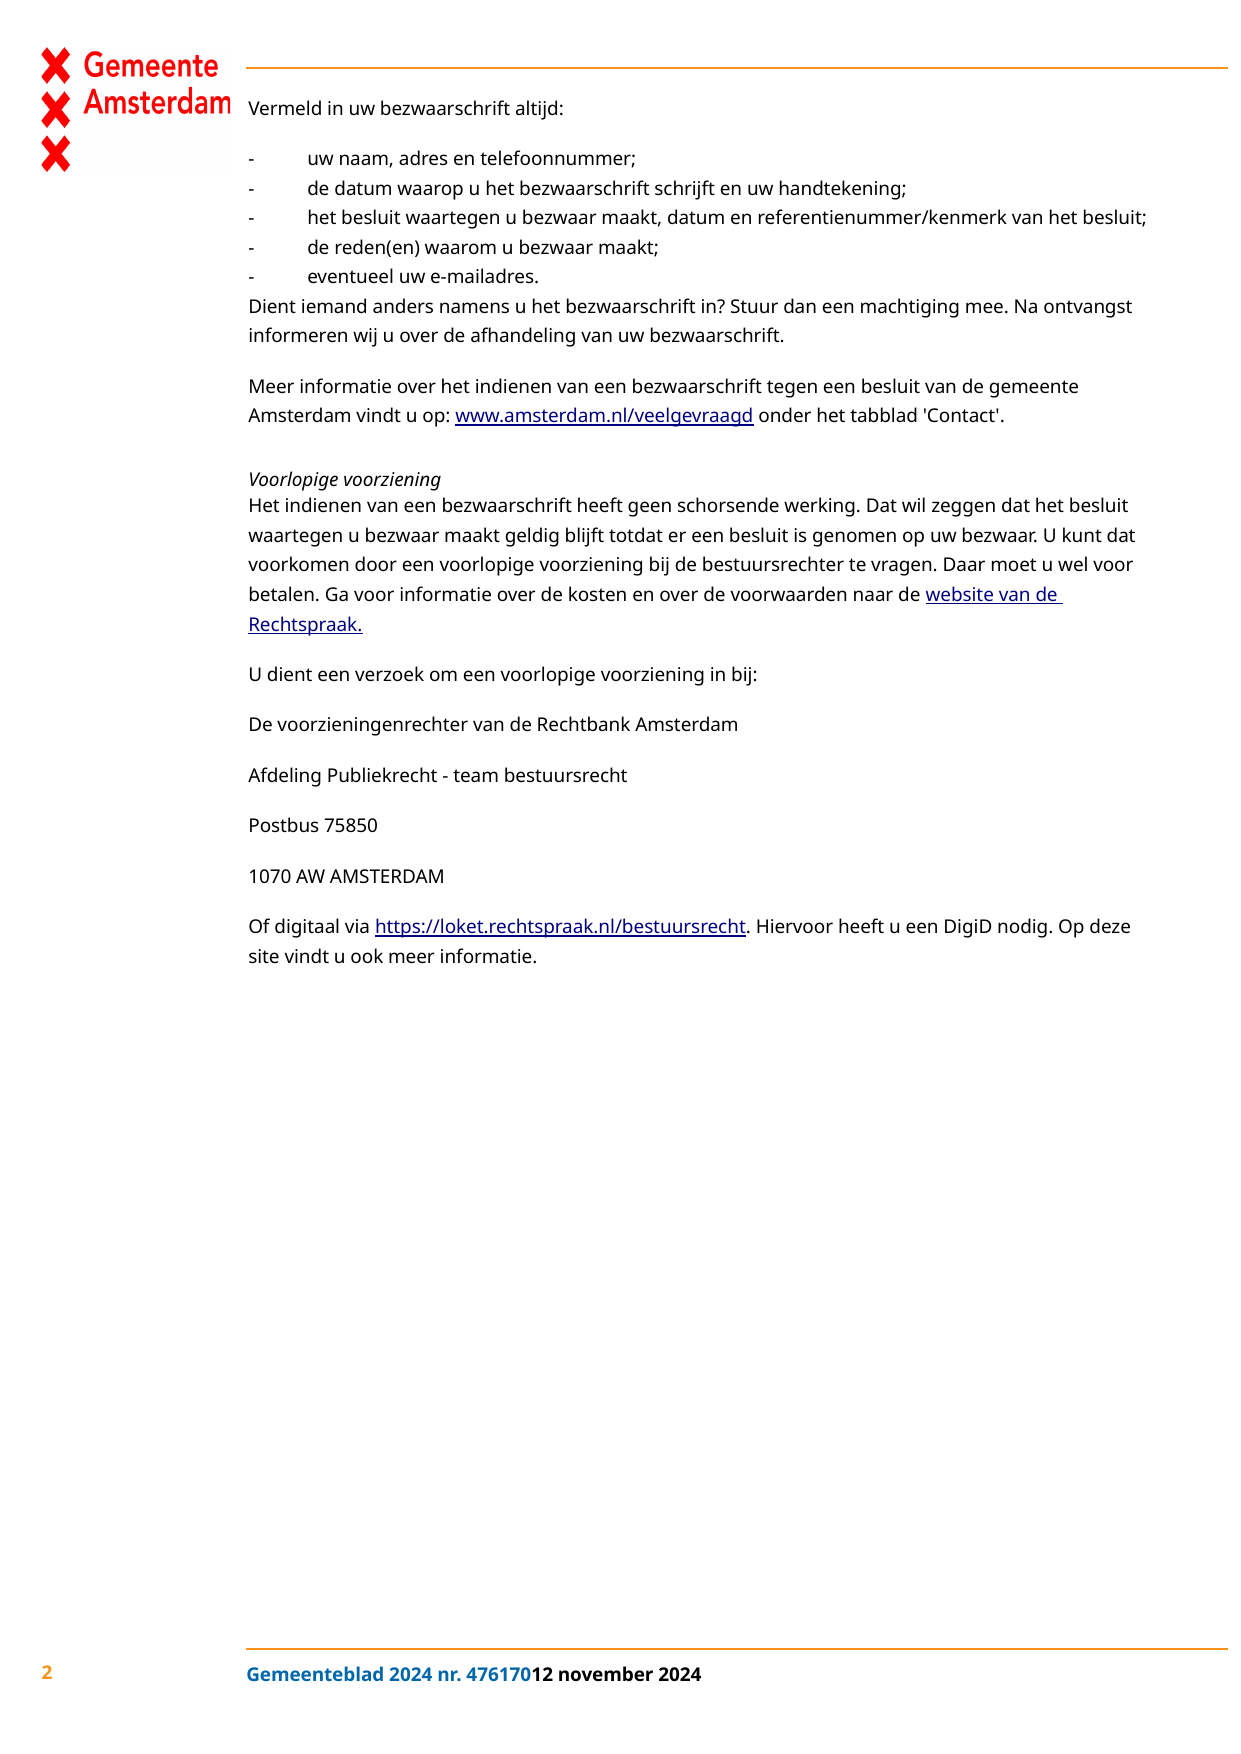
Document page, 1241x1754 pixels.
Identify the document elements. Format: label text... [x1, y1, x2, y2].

text 1070 AW AMSTERDAM [248, 863, 1152, 888]
text Of digitaal via https://loket.rechtspraak.nl/bestuursrecht. Hiervoor heeft u een DigiD nodig. Op deze site vindt u ook meer informatie. [248, 913, 1152, 968]
list het besluit waartegen u bezwaar maakt, datum en referentienummer/kenmerk van het besluit; [248, 204, 1152, 230]
list uw naam, adres en telefoonnummer; [248, 145, 1152, 171]
text Dient iemand anders namens u het bezwaarschrift in? Stuur dan een machtiging mee. Na ontvangst informeren wij u over de afhandeling van uw bezwaarschrift. [248, 293, 1152, 348]
list de reden(en) waarom u bezwaar maakt; [248, 234, 1152, 260]
list de datum waarop u het bezwaarschrift schrijft en uw handtekening; [248, 175, 1152, 201]
text Afdeling Publiekrecht - team bestuursrecht [248, 762, 1152, 788]
text Postbus 75850 [248, 812, 1152, 838]
text De voorzieningenrechter van de Rechtbank Amsterdam [248, 712, 1152, 737]
text Vermeld in uw bezwaarschrift altijd: [248, 95, 1152, 121]
list eventueel uw e-mailadres. [248, 263, 1152, 289]
text Voorlopige voorziening [248, 467, 1152, 492]
text Meer informatie over het indienen van een bezwaarschrift tegen een besluit van de gemeente Amsterdam vindt u op: www.amsterdam.nl/veelgevraagd onder het tabblad 'Contact'. [248, 373, 1152, 428]
text U dient een verzoek om een voorlopige voorziening in bij: [248, 661, 1152, 687]
text Het indienen van een bezwaarschrift heeft geen schorsende werking. Dat wil zeggen dat het besluit waartegen u bezwaar maakt geldig blijft totdat er een besluit is genomen op uw bezwaar. U kunt dat voorkomen door een voorlopige voorziening bij de bestuursrechter te vragen. Daar moet u wel voor betalen. Ga voor informatie over de kosten en over de voorwaarden naar de website van de Rechtspraak. [248, 492, 1152, 636]
picture [41, 47, 231, 172]
